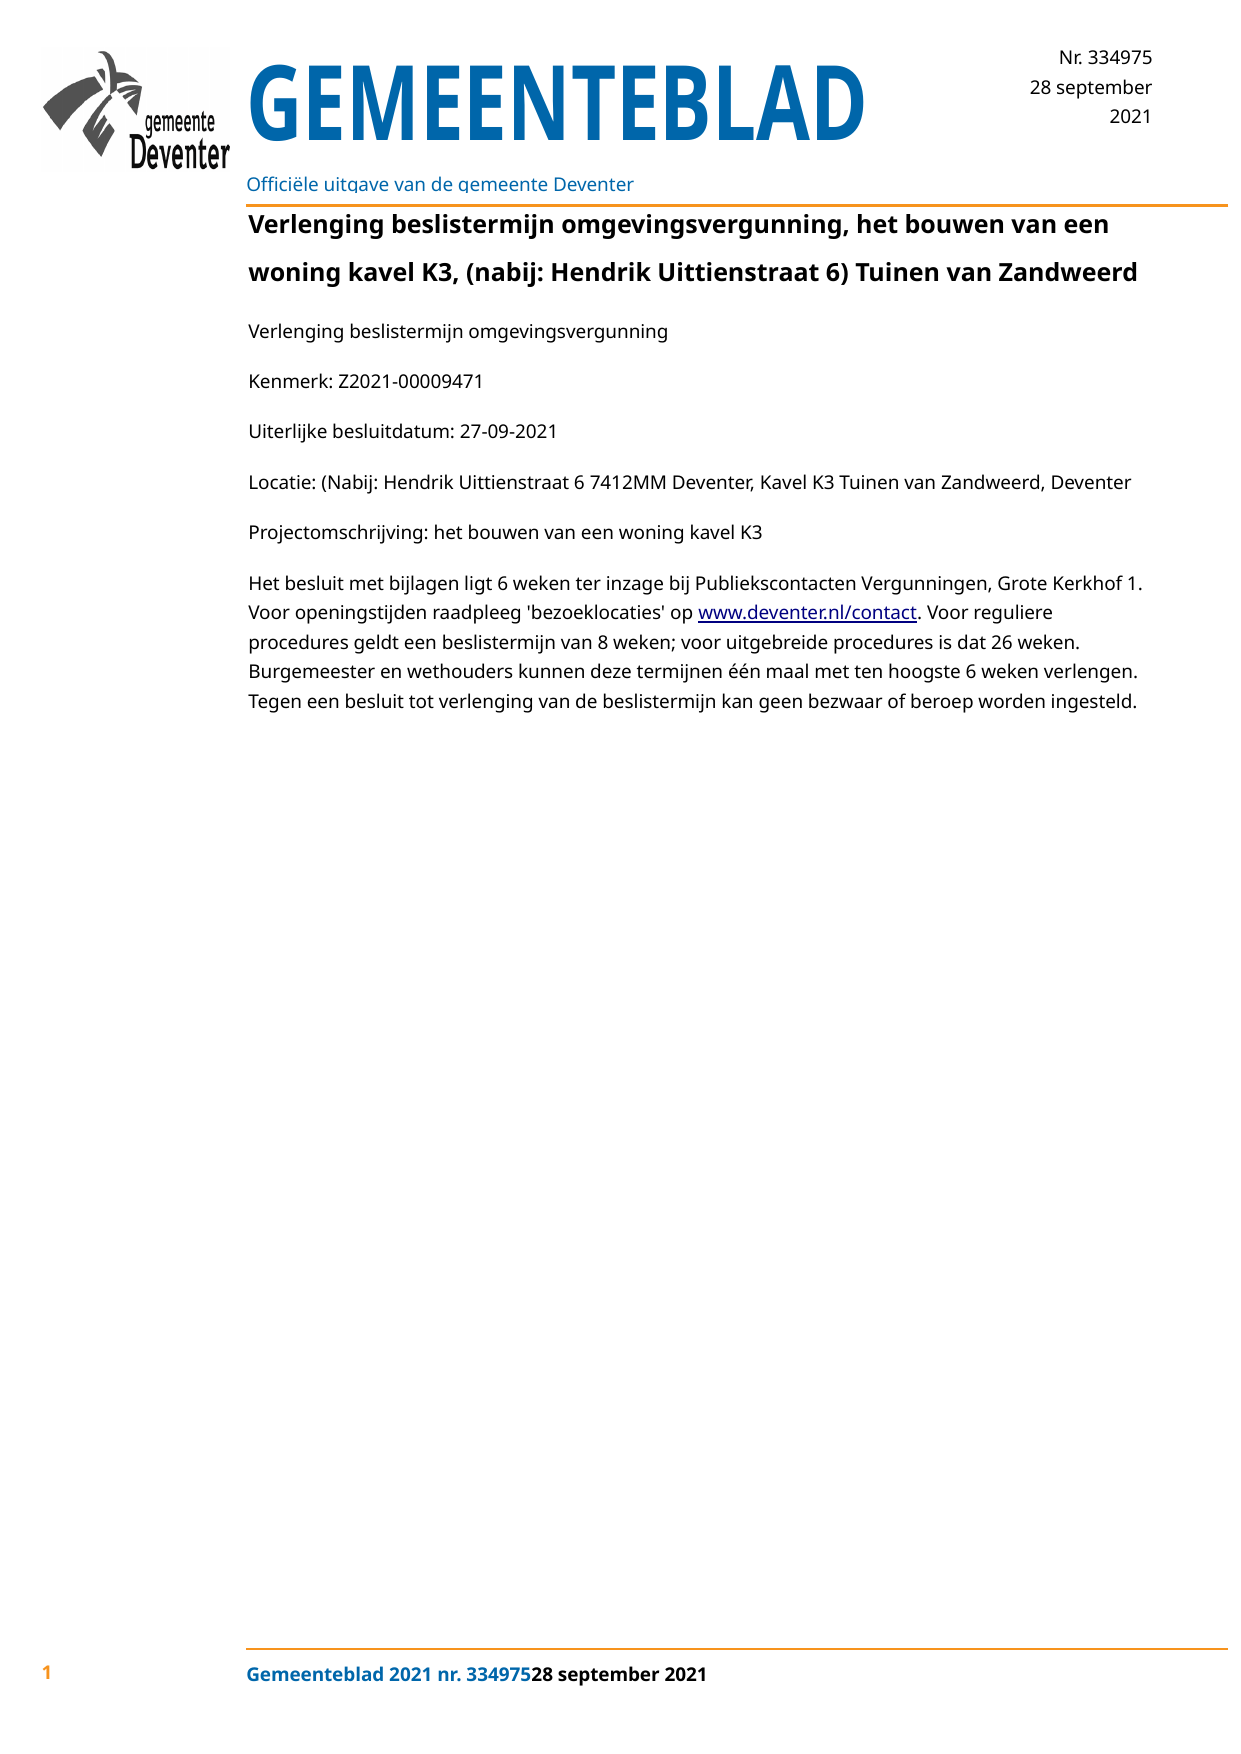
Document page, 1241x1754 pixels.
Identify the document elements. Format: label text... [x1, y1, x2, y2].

picture [41, 47, 231, 172]
text Uiterlijke besluitdatum: 27-09-2021 [248, 419, 1152, 444]
text Het besluit met bijlagen ligt 6 weken ter inzage bij Publiekscontacten Vergunningen, Grote Kerkhof 1. Voor openingstijden raadpleeg 'bezoeklocaties' op www.deventer.nl/contact. Voor reguliere procedures geldt een beslistermijn van 8 weken; voor uitgebreide procedures is dat 26 weken. Burgemeester en wethouders kunnen deze termijnen één maal met ten hoogste 6 weken verlengen. Tegen een besluit tot verlenging van de beslistermijn kan geen bezwaar of beroep worden ingesteld. [248, 570, 1152, 714]
text Verlenging beslistermijn omgevingsvergunning, het bouwen van een woning kavel K3, (nabij: Hendrik Uittienstraat 6) Tuinen van Zandweerd [248, 207, 1152, 288]
text Verlenging beslistermijn omgevingsvergunning [248, 318, 1152, 344]
text Kenmerk: Z2021-00009471 [248, 368, 1152, 394]
text Locatie: (Nabij: Hendrik Uittienstraat 6 7412MM Deventer, Kavel K3 Tuinen van Zandweerd, Deventer [248, 469, 1152, 495]
text Projectomschrijving: het bouwen van een woning kavel K3 [248, 519, 1152, 545]
